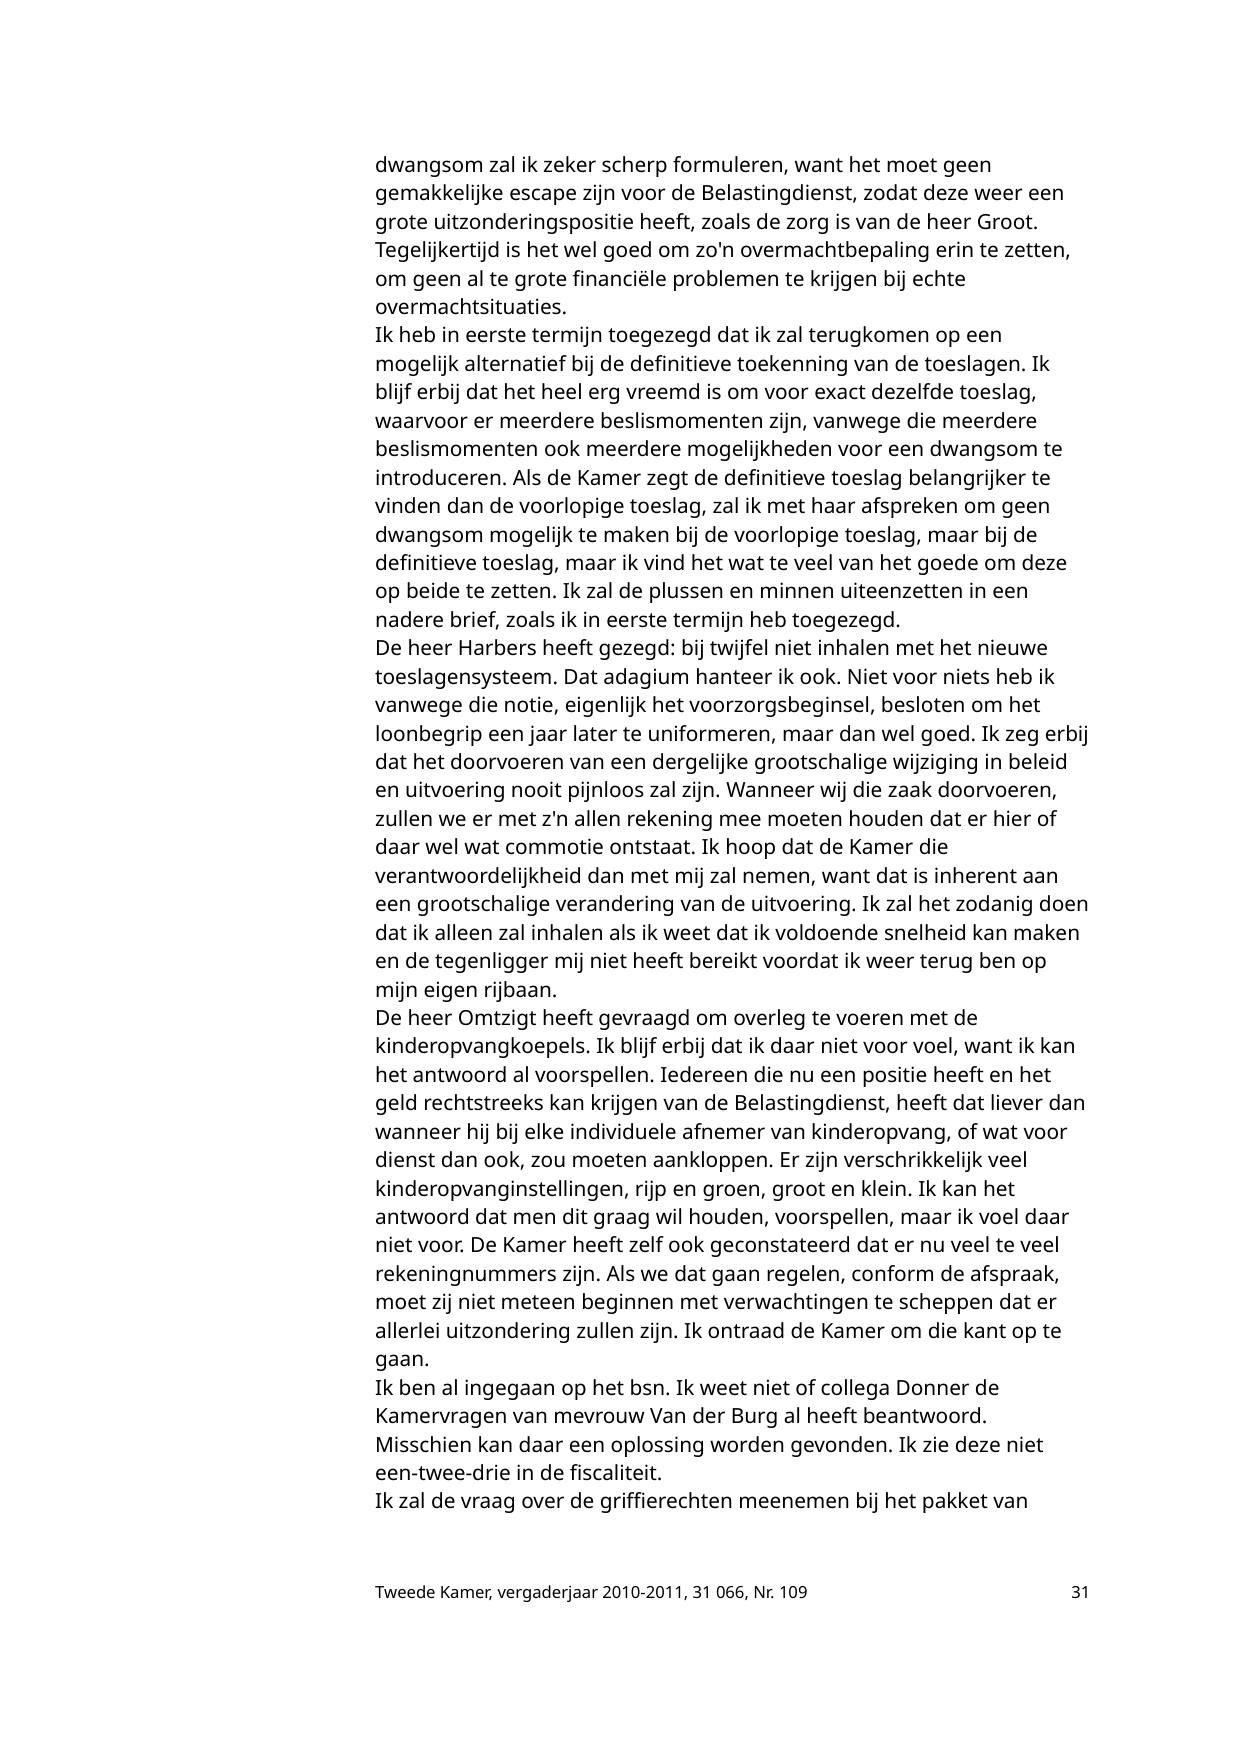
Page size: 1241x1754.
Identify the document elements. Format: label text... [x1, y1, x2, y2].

text De heer Harbers heeft gezegd: bij twijfel niet inhalen met het nieuwe toeslagensysteem. Dat adagium hanteer ik ook. Niet voor niets heb ik vanwege die notie, eigenlijk het voorzorgsbeginsel, besloten om het loonbegrip een jaar later te uniformeren, maar dan wel goed. Ik zeg erbij dat het doorvoeren van een dergelijke grootschalige wijziging in beleid en uitvoering nooit pijnloos zal zijn. Wanneer wij die zaak doorvoeren, zullen we er met z'n allen rekening mee moeten houden dat er hier of daar wel wat commotie ontstaat. Ik hoop dat de Kamer die verantwoordelijkheid dan met mij zal nemen, want dat is inherent aan een grootschalige verandering van de uitvoering. Ik zal het zodanig doen dat ik alleen zal inhalen als ik weet dat ik voldoende snelheid kan maken en de tegenligger mij niet heeft bereikt voordat ik weer terug ben op mijn eigen rijbaan. [375, 633, 1090, 1003]
text Ik ben al ingegaan op het bsn. Ik weet niet of collega Donner de Kamervragen van mevrouw Van der Burg al heeft beantwoord. Misschien kan daar een oplossing worden gevonden. Ik zie deze niet een-twee-drie in de fiscaliteit. [375, 1373, 1090, 1487]
text Ik heb in eerste termijn toegezegd dat ik zal terugkomen op een mogelijk alternatief bij de definitieve toekenning van de toeslagen. Ik blijf erbij dat het heel erg vreemd is om voor exact dezelfde toeslag, waarvoor er meerdere beslismomenten zijn, vanwege die meerdere beslismomenten ook meerdere mogelijkheden voor een dwangsom te introduceren. Als de Kamer zegt de definitieve toeslag belangrijker te vinden dan de voorlopige toeslag, zal ik met haar afspreken om geen dwangsom mogelijk te maken bij de voorlopige toeslag, maar bij de definitieve toeslag, maar ik vind het wat te veel van het goede om deze op beide te zetten. Ik zal de plussen en minnen uiteenzetten in een nadere brief, zoals ik in eerste termijn heb toegezegd. [375, 321, 1090, 633]
text Ik zal de vraag over de griffierechten meenemen bij het pakket van [375, 1487, 1090, 1515]
text De heer Omtzigt heeft gevraagd om overleg te voeren met de kinderopvangkoepels. Ik blijf erbij dat ik daar niet voor voel, want ik kan het antwoord al voorspellen. Iedereen die nu een positie heeft en het geld rechtstreeks kan krijgen van de Belastingdienst, heeft dat liever dan wanneer hij bij elke individuele afnemer van kinderopvang, of wat voor dienst dan ook, zou moeten aankloppen. Er zijn verschrikkelijk veel kinderopvanginstellingen, rijp en groen, groot en klein. Ik kan het antwoord dat men dit graag wil houden, voorspellen, maar ik voel daar niet voor. De Kamer heeft zelf ook geconstateerd dat er nu veel te veel rekeningnummers zijn. Als we dat gaan regelen, conform de afspraak, moet zij niet meteen beginnen met verwachtingen te scheppen dat er allerlei uitzondering zullen zijn. Ik ontraad de Kamer om die kant op te gaan. [375, 1003, 1090, 1373]
text dwangsom zal ik zeker scherp formuleren, want het moet geen gemakkelijke escape zijn voor de Belastingdienst, zodat deze weer een grote uitzonderingspositie heeft, zoals de zorg is van de heer Groot. Tegelijkertijd is het wel goed om zo'n overmachtbepaling erin te zetten, om geen al te grote financiële problemen te krijgen bij echte overmachtsituaties. [375, 150, 1090, 321]
